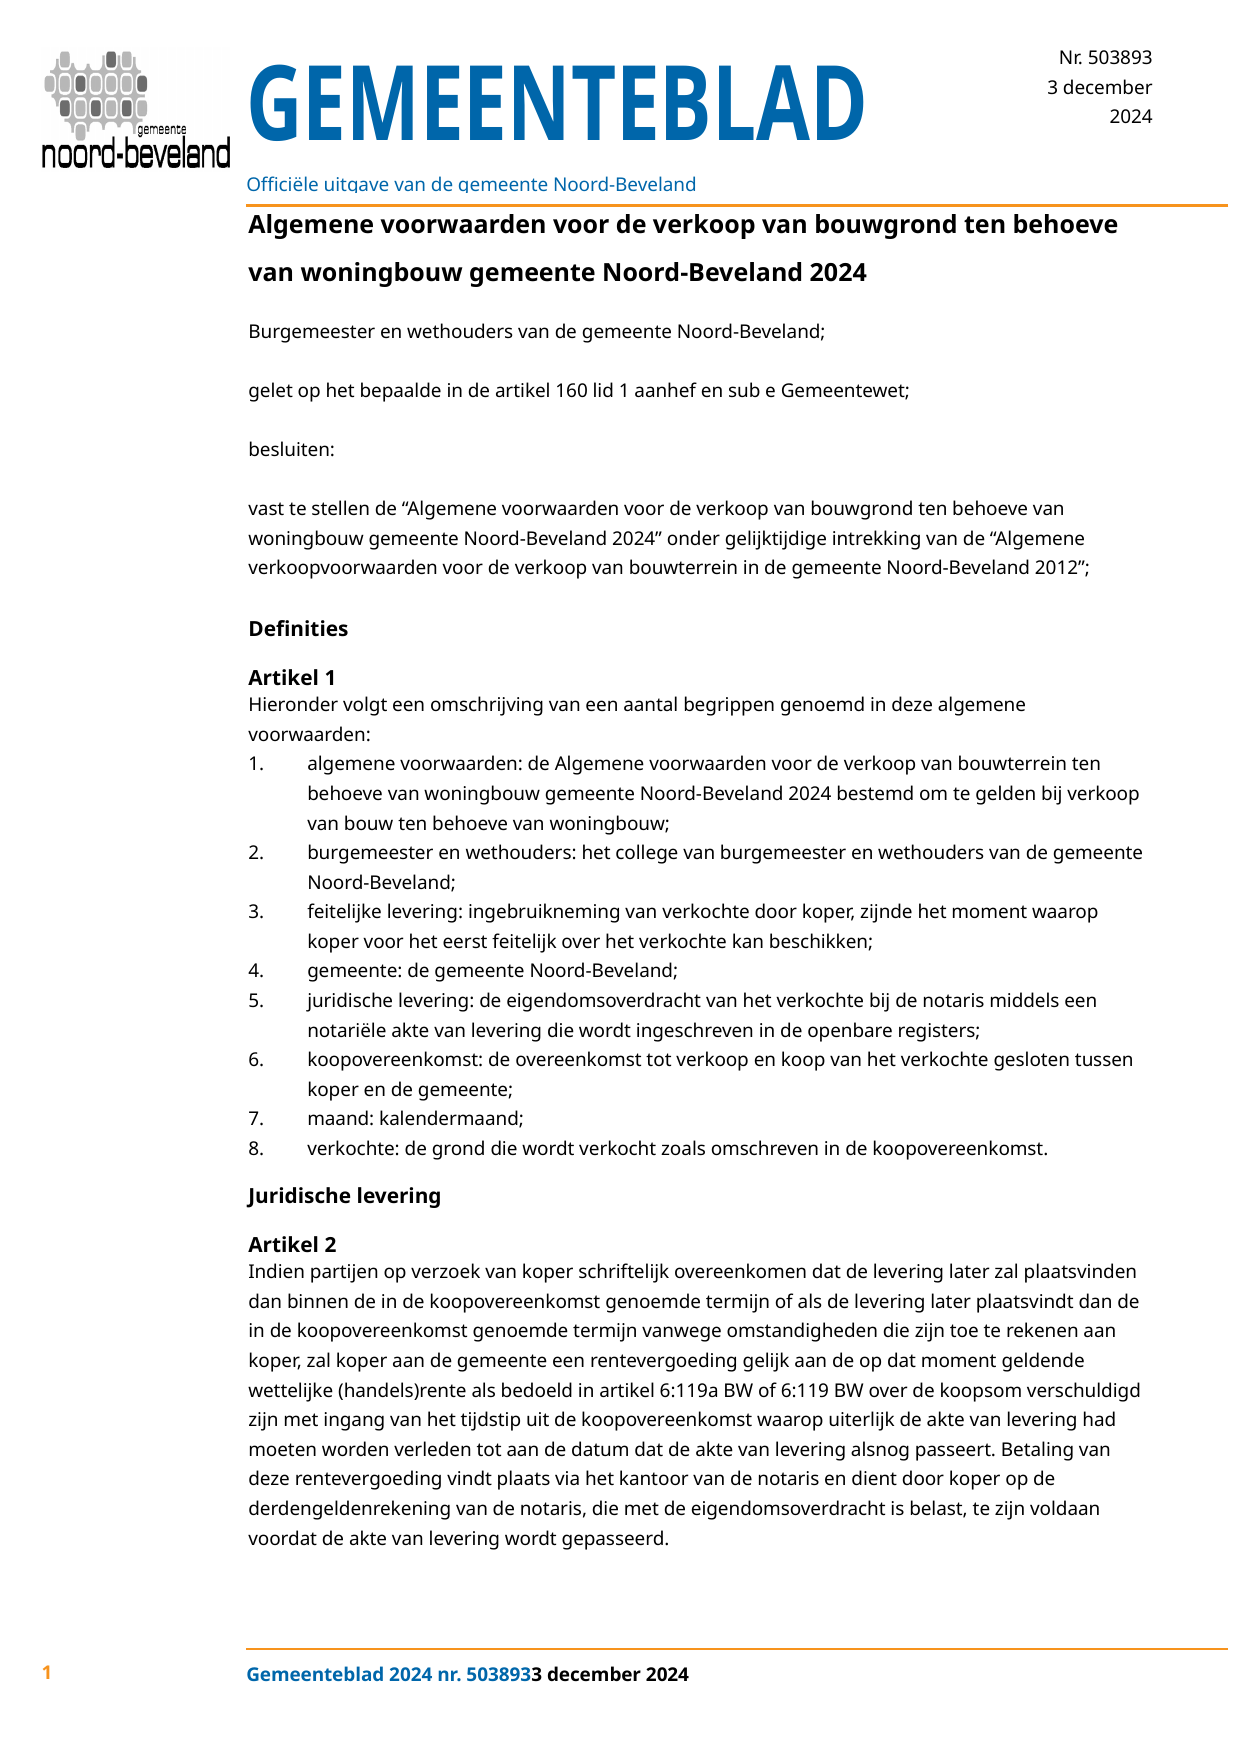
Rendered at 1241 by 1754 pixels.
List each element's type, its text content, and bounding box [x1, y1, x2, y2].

list gemeente: de gemeente Noord-Beveland; [248, 958, 1152, 983]
text Artikel 1 [248, 663, 1152, 691]
list maand: kalendermaand; [248, 1106, 1152, 1131]
list koopovereenkomst: de overeenkomst tot verkoop en koop van het verkochte gesloten tussen koper en de gemeente; [248, 1046, 1152, 1102]
text besluiten: [248, 436, 1152, 462]
list juridische levering: de eigendomsoverdracht van het verkochte bij de notaris middels een notariële akte van levering die wordt ingeschreven in de openbare registers; [248, 987, 1152, 1043]
list feitelijke levering: ingebruikneming van verkochte door koper, zijnde het moment waarop koper voor het eerst feitelijk over het verkochte kan beschikken; [248, 898, 1152, 954]
text Juridische levering [248, 1181, 1152, 1209]
list burgemeester en wethouders: het college van burgemeester en wethouders van de gemeente Noord-Beveland; [248, 839, 1152, 895]
text Algemene voorwaarden voor de verkoop van bouwgrond ten behoeve van woningbouw gemeente Noord-Beveland 2024 [248, 207, 1152, 288]
text gelet op het bepaalde in de artikel 160 lid 1 aanhef en sub e Gemeentewet; [248, 377, 1152, 403]
text Artikel 2 [248, 1230, 1152, 1258]
text Hieronder volgt een omschrijving van een aantal begrippen genoemd in deze algemene voorwaarden: [248, 691, 1152, 747]
picture [41, 47, 231, 172]
list algemene voorwaarden: de Algemene voorwaarden voor de verkoop van bouwterrein ten behoeve van woningbouw gemeente Noord-Beveland 2024 bestemd om te gelden bij verkoop van bouw ten behoeve van woningbouw; [248, 751, 1152, 836]
list verkochte: de grond die wordt verkocht zoals omschreven in de koopovereenkomst. [248, 1135, 1152, 1161]
text vast te stellen de “Algemene voorwaarden voor de verkoop van bouwgrond ten behoeve van woningbouw gemeente Noord-Beveland 2024” onder gelijktijdige intrekking van de “Algemene verkoopvoorwaarden voor de verkoop van bouwterrein in de gemeente Noord-Beveland 2012”; [248, 495, 1152, 580]
text Definities [248, 614, 1152, 642]
text Indien partijen op verzoek van koper schriftelijk overeenkomen dat de levering later zal plaatsvinden dan binnen de in de koopovereenkomst genoemde termijn of als de levering later plaatsvindt dan de in de koopovereenkomst genoemde termijn vanwege omstandigheden die zijn toe te rekenen aan koper, zal koper aan de gemeente een rentevergoeding gelijk aan de op dat moment geldende wettelijke (handels)rente als bedoeld in artikel 6:119a BW of 6:119 BW over de koopsom verschuldigd zijn met ingang van het tijdstip uit de koopovereenkomst waarop uiterlijk de akte van levering had moeten worden verleden tot aan de datum dat de akte van levering alsnog passeert. Betaling van deze rentevergoeding vindt plaats via het kantoor van de notaris en dient door koper op de derdengeldenrekening van de notaris, die met de eigendomsoverdracht is belast, te zijn voldaan voordat de akte van levering wordt gepasseerd. [248, 1258, 1152, 1551]
text Burgemeester en wethouders van de gemeente Noord-Beveland; [248, 318, 1152, 344]
